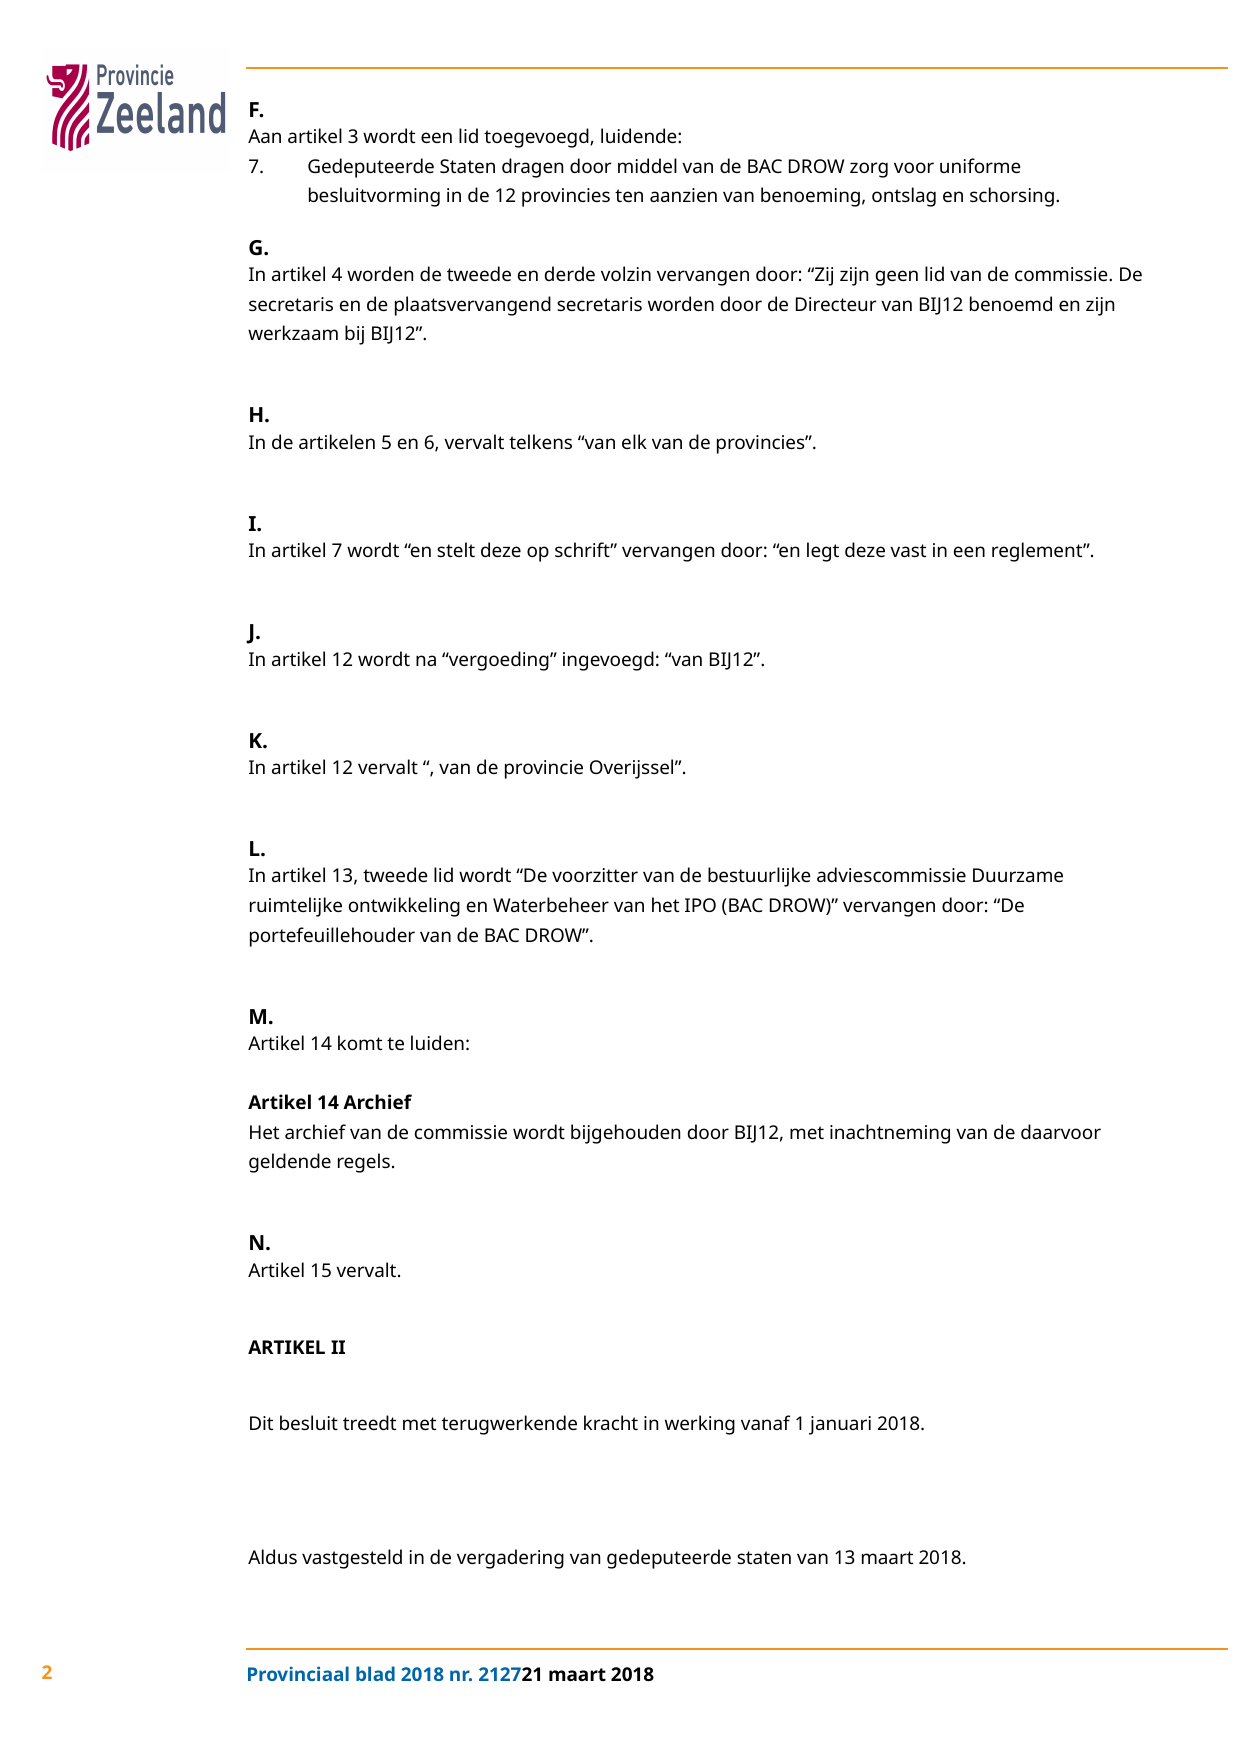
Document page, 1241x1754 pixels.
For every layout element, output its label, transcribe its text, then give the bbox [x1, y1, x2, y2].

text Aldus vastgesteld in de vergadering van gedeputeerde staten van 13 maart 2018. [248, 1544, 1152, 1570]
text F. [248, 95, 1152, 123]
text In artikel 13, tweede lid wordt “De voorzitter van de bestuurlijke adviescommissie Duurzame ruimtelijke ontwikkeling en Waterbeheer van het IPO (BAC DROW)” vervangen door: “De portefeuillehouder van de BAC DROW”. [248, 863, 1152, 947]
text L. [248, 834, 1152, 863]
text K. [248, 726, 1152, 754]
text In artikel 12 vervalt “, van de provincie Overijssel”. [248, 754, 1152, 780]
picture [41, 47, 231, 172]
text Artikel 15 vervalt. [248, 1257, 1152, 1283]
text Artikel 14 Archief [248, 1089, 1152, 1115]
text H. [248, 400, 1152, 429]
text In de artikelen 5 en 6, vervalt telkens “van elk van de provincies”. [248, 429, 1152, 454]
text In artikel 4 worden de tweede en derde volzin vervangen door: “Zij zijn geen lid van de commissie. De secretaris en de plaatsvervangend secretaris worden door de Directeur van BIJ12 benoemd en zijn werkzaam bij BIJ12”. [248, 261, 1152, 346]
text G. [248, 233, 1152, 261]
text N. [248, 1228, 1152, 1257]
text In artikel 12 wordt na “vergoeding” ingevoegd: “van BIJ12”. [248, 646, 1152, 671]
text In artikel 7 wordt “en stelt deze op schrift” vervangen door: “en legt deze vast in een reglement”. [248, 537, 1152, 563]
list Gedeputeerde Staten dragen door middel van de BAC DROW zorg voor uniforme besluitvorming in de 12 provincies ten aanzien van benoeming, ontslag en schorsing. [248, 153, 1152, 208]
text I. [248, 509, 1152, 537]
text J. [248, 617, 1152, 646]
text Dit besluit treedt met terugwerkende kracht in werking vanaf 1 januari 2018. [248, 1410, 1152, 1436]
text Aan artikel 3 wordt een lid toegevoegd, luidende: [248, 123, 1152, 149]
text Artikel 14 komt te luiden: [248, 1030, 1152, 1056]
text ARTIKEL II [248, 1332, 1152, 1361]
text M. [248, 1002, 1152, 1030]
text Het archief van de commissie wordt bijgehouden door BIJ12, met inachtneming van de daarvoor geldende regels. [248, 1119, 1152, 1174]
